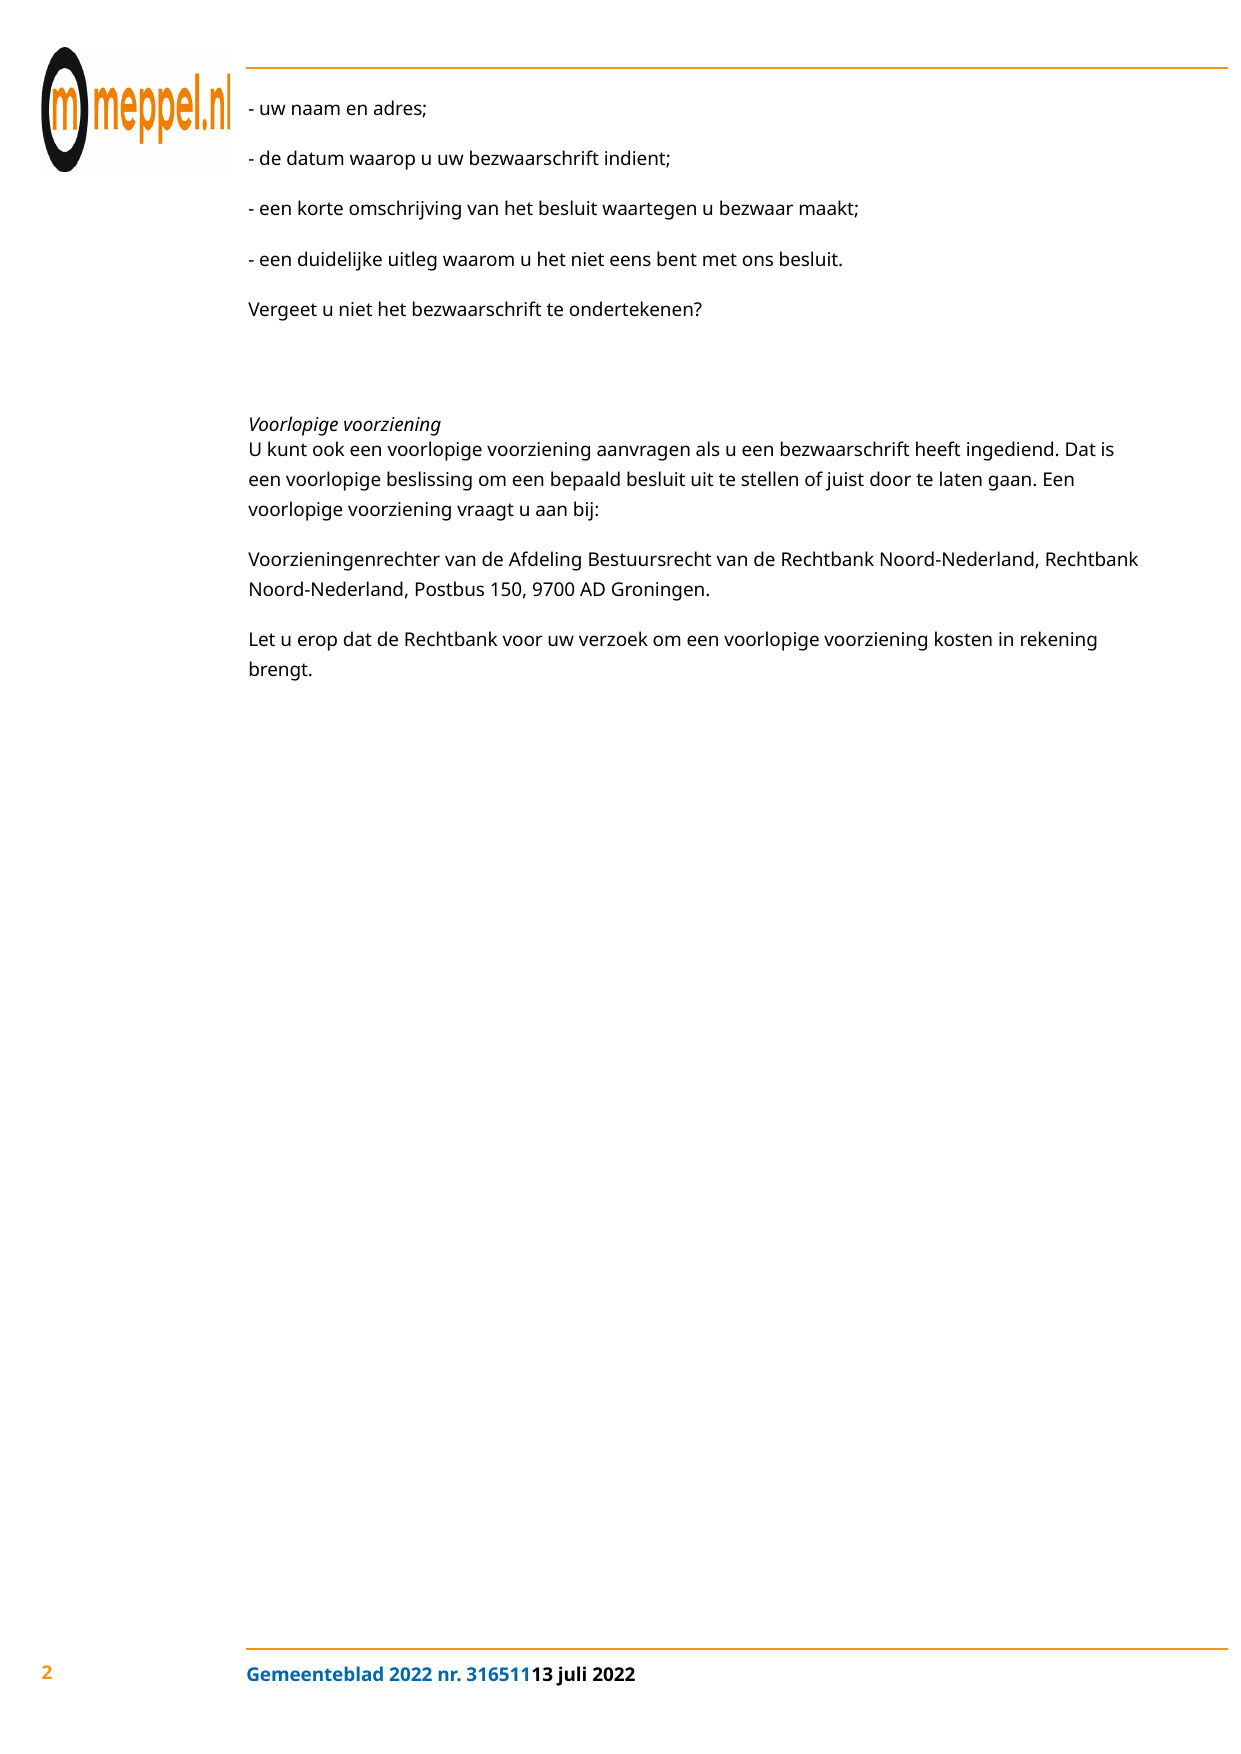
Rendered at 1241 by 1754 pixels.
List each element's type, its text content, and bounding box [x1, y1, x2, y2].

text - een duidelijke uitleg waarom u het niet eens bent met ons besluit. [248, 246, 1152, 272]
text Vergeet u niet het bezwaarschrift te ondertekenen? [248, 296, 1152, 322]
text Let u erop dat de Rechtbank voor uw verzoek om een voorlopige voorziening kosten in rekening brengt. [248, 626, 1152, 681]
text - de datum waarop u uw bezwaarschrift indient; [248, 145, 1152, 171]
text - uw naam en adres; [248, 95, 1152, 121]
text U kunt ook een voorlopige voorziening aanvragen als u een bezwaarschrift heeft ingediend. Dat is een voorlopige beslissing om een bepaald besluit uit te stellen of juist door te laten gaan. Een voorlopige voorziening vraagt u aan bij: [248, 437, 1152, 521]
text Voorzieningenrechter van de Afdeling Bestuursrecht van de Rechtbank Noord-Nederland, Rechtbank Noord-Nederland, Postbus 150, 9700 AD Groningen. [248, 546, 1152, 601]
text - een korte omschrijving van het besluit waartegen u bezwaar maakt; [248, 196, 1152, 221]
picture [41, 47, 231, 172]
text Voorlopige voorziening [248, 411, 1152, 437]
